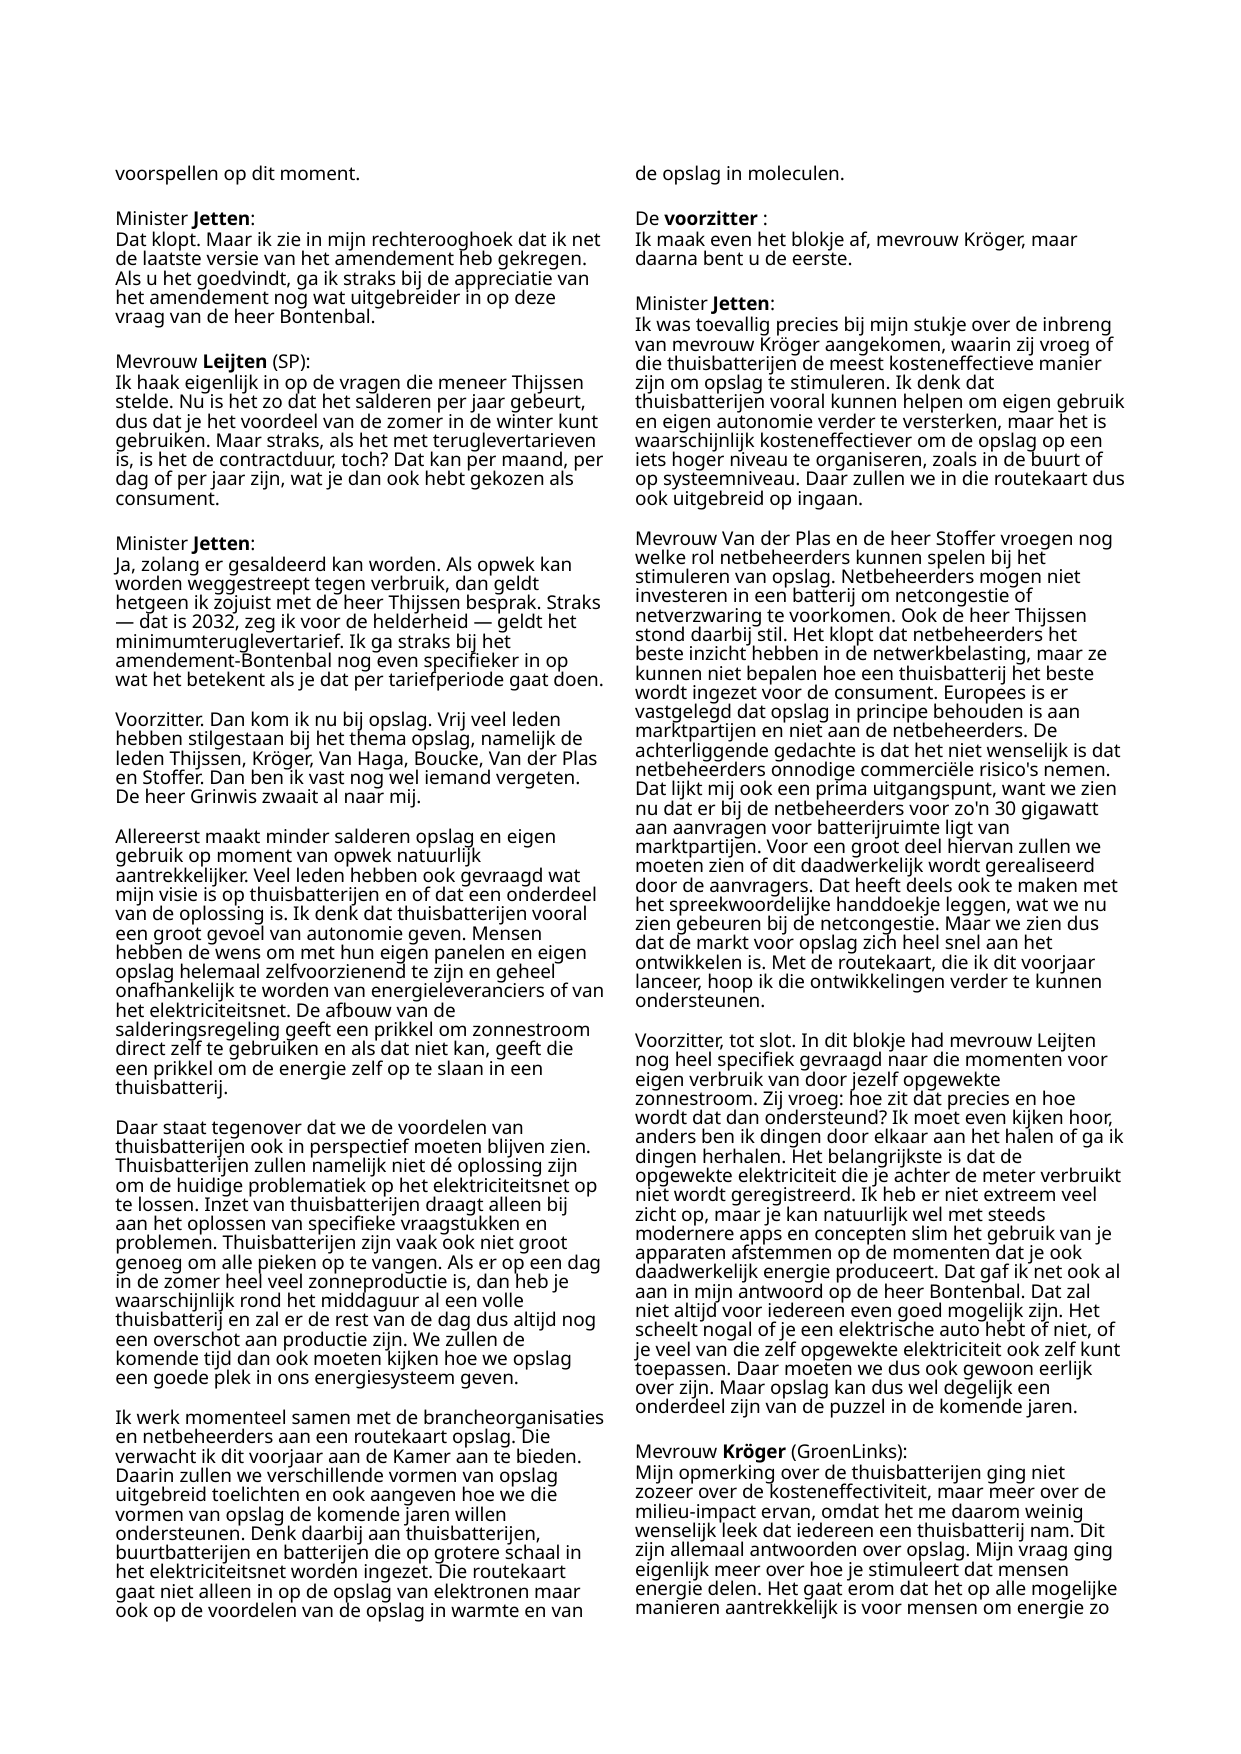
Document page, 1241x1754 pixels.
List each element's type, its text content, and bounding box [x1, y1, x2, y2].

text De voorzitter : [635, 205, 1125, 231]
text Ik werk momenteel samen met de brancheorganisaties en netbeheerders aan een routekaart opslag. Die verwacht ik dit voorjaar aan de Kamer aan te bieden. Daarin zullen we verschillende vormen van opslag uitgebreid toelichten en ook aangeven hoe we die vormen van opslag de komende jaren willen ondersteunen. Denk daarbij aan thuisbatterijen, buurtbatterijen en batterijen die op grotere schaal in het elektriciteitsnet worden ingezet. Die routekaart gaat niet alleen in op de opslag van elektronen maar ook op de voordelen van de opslag in warmte en van [115, 1409, 605, 1621]
text Daar staat tegenover dat we de voordelen van thuisbatterijen ook in perspectief moeten blijven zien. Thuisbatterijen zullen namelijk niet dé oplossing zijn om de huidige problematiek op het elektriciteitsnet op te lossen. Inzet van thuisbatterijen draagt alleen bij aan het oplossen van specifieke vraagstukken en problemen. Thuisbatterijen zijn vaak ook niet groot genoeg om alle pieken op te vangen. Als er op een dag in de zomer heel veel zonneproductie is, dan heb je waarschijnlijk rond het middaguur al een volle thuisbatterij en zal er de rest van de dag dus altijd nog een overschot aan productie zijn. We zullen de komende tijd dan ook moeten kijken hoe we opslag een goede plek in ons energiesysteem geven. [115, 1119, 605, 1388]
text Mevrouw Leijten (SP): [115, 348, 605, 374]
text Mevrouw Van der Plas en de heer Stoffer vroegen nog welke rol netbeheerders kunnen spelen bij het stimuleren van opslag. Netbeheerders mogen niet investeren in een batterij om netcongestie of netverzwaring te voorkomen. Ook de heer Thijssen stond daarbij stil. Het klopt dat netbeheerders het beste inzicht hebben in de netwerkbelasting, maar ze kunnen niet bepalen hoe een thuisbatterij het beste wordt ingezet voor de consument. Europees is er vastgelegd dat opslag in principe behouden is aan marktpartijen en niet aan de netbeheerders. De achterliggende gedachte is dat het niet wenselijk is dat netbeheerders onnodige commerciële risico's nemen. Dat lijkt mij ook een prima uitgangspunt, want we zien nu dat er bij de netbeheerders voor zo'n 30 gigawatt aan aanvragen voor batterijruimte ligt van marktpartijen. Voor een groot deel hiervan zullen we moeten zien of dit daadwerkelijk wordt gerealiseerd door de aanvragers. Dat heeft deels ook te maken met het spreekwoordelijke handdoekje leggen, wat we nu zien gebeuren bij de netcongestie. Maar we zien dus dat de markt voor opslag zich heel snel aan het ontwikkelen is. Met de routekaart, die ik dit voorjaar lanceer, hoop ik die ontwikkelingen verder te kunnen ondersteunen. [635, 530, 1125, 1011]
text Mevrouw Kröger (GroenLinks): [635, 1438, 1125, 1464]
text Ja, zolang er gesaldeerd kan worden. Als opwek kan worden weggestreept tegen verbruik, dan geldt hetgeen ik zojuist met de heer Thijssen besprak. Straks — dat is 2032, zeg ik voor de helderheid — geldt het minimumteruglevertarief. Ik ga straks bij het amendement-Bontenbal nog even specifieker in op wat het betekent als je dat per tariefperiode gaat doen. [115, 556, 605, 690]
text Ik was toevallig precies bij mijn stukje over de inbreng van mevrouw Kröger aangekomen, waarin zij vroeg of die thuisbatterijen de meest kosteneffectieve manier zijn om opslag te stimuleren. Ik denk dat thuisbatterijen vooral kunnen helpen om eigen gebruik en eigen autonomie verder te versterken, maar het is waarschijnlijk kosteneffectiever om de opslag op een iets hoger niveau te organiseren, zoals in de buurt of op systeemniveau. Daar zullen we in die routekaart dus ook uitgebreid op ingaan. [635, 316, 1125, 509]
text Minister Jetten: [115, 530, 605, 556]
text de opslag in moleculen. [635, 165, 1125, 184]
text Voorzitter, tot slot. In dit blokje had mevrouw Leijten nog heel specifiek gevraagd naar die momenten voor eigen verbruik van door jezelf opgewekte zonnestroom. Zij vroeg: hoe zit dat precies en hoe wordt dat dan ondersteund? Ik moet even kijken hoor, anders ben ik dingen door elkaar aan het halen of ga ik dingen herhalen. Het belangrijkste is dat de opgewekte elektriciteit die je achter de meter verbruikt niet wordt geregistreerd. Ik heb er niet extreem veel zicht op, maar je kan natuurlijk wel met steeds modernere apps en concepten slim het gebruik van je apparaten afstemmen op de momenten dat je ook daadwerkelijk energie produceert. Dat gaf ik net ook al aan in mijn antwoord op de heer Bontenbal. Dat zal niet altijd voor iedereen even goed mogelijk zijn. Het scheelt nogal of je een elektrische auto hebt of niet, of je veel van die zelf opgewekte elektriciteit ook zelf kunt toepassen. Daar moeten we dus ook gewoon eerlijk over zijn. Maar opslag kan dus wel degelijk een onderdeel zijn van de puzzel in de komende jaren. [635, 1032, 1125, 1418]
text Minister Jetten: [635, 291, 1125, 316]
text Ik haak eigenlijk in op de vragen die meneer Thijssen stelde. Nu is het zo dat het salderen per jaar gebeurt, dus dat je het voordeel van de zomer in de winter kunt gebruiken. Maar straks, als het met teruglevertarieven is, is het de contractduur, toch? Dat kan per maand, per dag of per jaar zijn, wat je dan ook hebt gekozen als consument. [115, 374, 605, 509]
text Allereerst maakt minder salderen opslag en eigen gebruik op moment van opwek natuurlijk aantrekkelijker. Veel leden hebben ook gevraagd wat mijn visie is op thuisbatterijen en of dat een onderdeel van de oplossing is. Ik denk dat thuisbatterijen vooral een groot gevoel van autonomie geven. Mensen hebben de wens om met hun eigen panelen en eigen opslag helemaal zelfvoorzienend te zijn en geheel onafhankelijk te worden van energieleveranciers of van het elektriciteitsnet. De afbouw van de salderingsregeling geeft een prikkel om zonnestroom direct zelf te gebruiken en als dat niet kan, geeft die een prikkel om de energie zelf op te slaan in een thuisbatterij. [115, 828, 605, 1098]
text voorspellen op dit moment. [115, 165, 605, 184]
text Mijn opmerking over de thuisbatterijen ging niet zozeer over de kosteneffectiviteit, maar meer over de milieu-impact ervan, omdat het me daarom weinig wenselijk leek dat iedereen een thuisbatterij nam. Dit zijn allemaal antwoorden over opslag. Mijn vraag ging eigenlijk meer over hoe je stimuleert dat mensen energie delen. Het gaat erom dat het op alle mogelijke manieren aantrekkelijk is voor mensen om energie zo [635, 1464, 1125, 1618]
text Minister Jetten: [115, 205, 605, 231]
text Dat klopt. Maar ik zie in mijn rechterooghoek dat ik net de laatste versie van het amendement heb gekregen. Als u het goedvindt, ga ik straks bij de appreciatie van het amendement nog wat uitgebreider in op deze vraag van de heer Bontenbal. [115, 231, 605, 327]
text Voorzitter. Dan kom ik nu bij opslag. Vrij veel leden hebben stilgestaan bij het thema opslag, namelijk de leden Thijssen, Kröger, Van Haga, Boucke, Van der Plas en Stoffer. Dan ben ik vast nog wel iemand vergeten. De heer Grinwis zwaait al naar mij. [115, 711, 605, 807]
text Ik maak even het blokje af, mevrouw Kröger, maar daarna bent u de eerste. [635, 231, 1125, 270]
